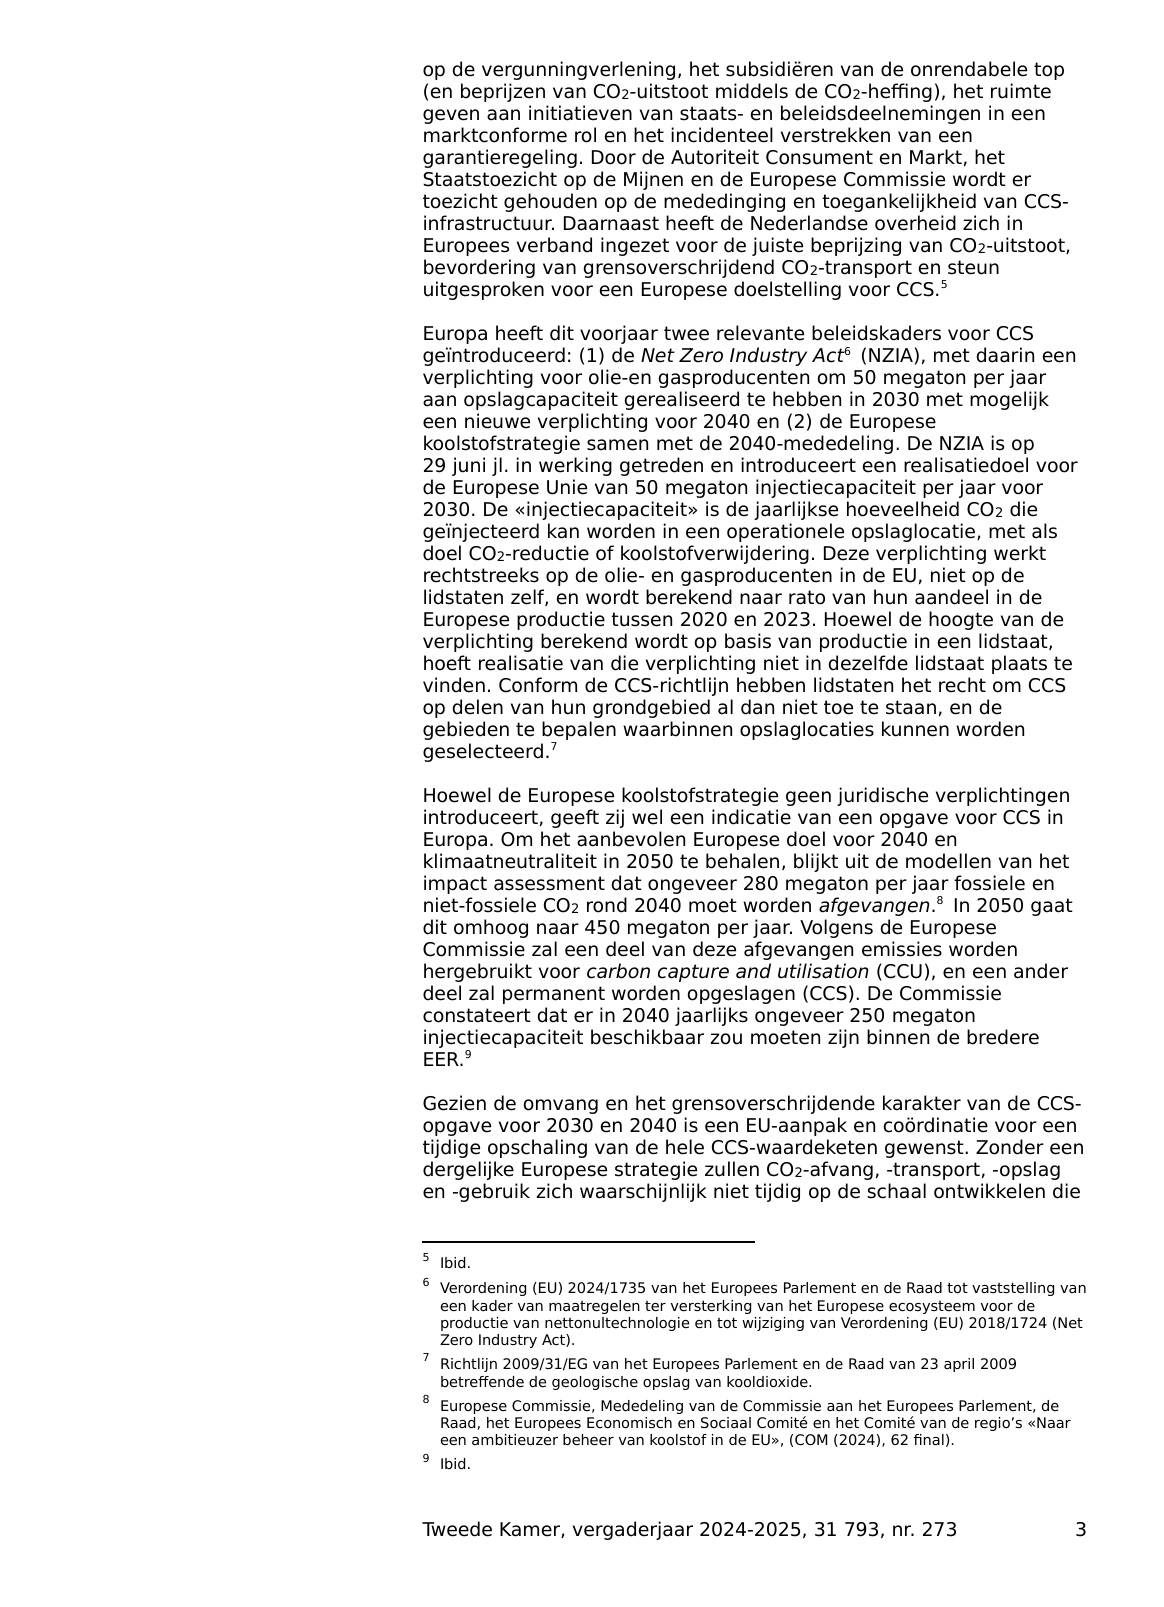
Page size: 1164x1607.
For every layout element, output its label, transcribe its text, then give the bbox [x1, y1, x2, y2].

text Europese Commissie, Mededeling van de Commissie aan het Europees Parlement, de Raad, het Europees Economisch en Sociaal Comité en het Comité van de regio’s «Naar een ambitieuzer beheer van koolstof in de EU», (COM (2024), 62 final). [422, 1393, 1087, 1449]
text Richtlijn 2009/31/EG van het Europees Parlement en de Raad van 23 april 2009 betreffende de geologische opslag van kooldioxide. [422, 1352, 1087, 1391]
text Hoewel de Europese koolstofstrategie geen juridische verplichtingen introduceert, geeft zij wel een indicatie van een opgave voor CCS in Europa. Om het aanbevolen Europese doel voor 2040 en klimaatneutraliteit in 2050 te behalen, blijkt uit de modellen van het impact assessment dat ongeveer 280 megaton per jaar fossiele en niet-fossiele CO2 rond 2040 moet worden afgevangen. In 2050 gaat dit omhoog naar 450 megaton per jaar. Volgens de Europese Commissie zal een deel van deze afgevangen emissies worden hergebruikt voor carbon capture and utilisation (CCU), en een ander deel zal permanent worden opgeslagen (CCS). De Commissie constateert dat er in 2040 jaarlijks ongeveer 250 megaton injectiecapaciteit beschikbaar zou moeten zijn binnen de bredere EER. [422, 785, 1087, 1071]
text op de vergunningverlening, het subsidiëren van de onrendabele top (en beprijzen van CO2-uitstoot middels de CO2-heffing), het ruimte geven aan initiatieven van staats- en beleidsdeelnemingen in een marktconforme rol en het incidenteel verstrekken van een garantieregeling. Door de Autoriteit Consument en Markt, het Staatstoezicht op de Mijnen en de Europese Commissie wordt er toezicht gehouden op de mededinging en toegankelijkheid van CCS-infrastructuur. Daarnaast heeft de Nederlandse overheid zich in Europees verband ingezet voor de juiste beprijzing van CO2-uitstoot, bevordering van grensoverschrijdend CO2-transport en steun uitgesproken voor een Europese doelstelling voor CCS. [422, 59, 1087, 301]
text Ibid. [422, 1452, 1087, 1474]
text Europa heeft dit voorjaar twee relevante beleidskaders voor CCS geïntroduceerd: (1) de Net Zero Industry Act (NZIA), met daarin een verplichting voor olie-en gasproducenten om 50 megaton per jaar aan opslagcapaciteit gerealiseerd te hebben in 2030 met mogelijk een nieuwe verplichting voor 2040 en (2) de Europese koolstofstrategie samen met de 2040-mededeling. De NZIA is op 29 juni jl. in werking getreden en introduceert een realisatiedoel voor de Europese Unie van 50 megaton injectiecapaciteit per jaar voor 2030. De «injectiecapaciteit» is de jaarlijkse hoeveelheid CO2 die geïnjecteerd kan worden in een operationele opslaglocatie, met als doel CO2-reductie of koolstofverwijdering. Deze verplichting werkt rechtstreeks op de olie- en gasproducenten in de EU, niet op de lidstaten zelf, en wordt berekend naar rato van hun aandeel in de Europese productie tussen 2020 en 2023. Hoewel de hoogte van de verplichting berekend wordt op basis van productie in een lidstaat, hoeft realisatie van die verplichting niet in dezelfde lidstaat plaats te vinden. Conform de CCS-richtlijn hebben lidstaten het recht om CCS op delen van hun grondgebied al dan niet toe te staan, en de gebieden te bepalen waarbinnen opslaglocaties kunnen worden geselecteerd. [422, 323, 1087, 763]
text Gezien de omvang en het grensoverschrijdende karakter van de CCS-opgave voor 2030 en 2040 is een EU-aanpak en coördinatie voor een tijdige opschaling van de hele CCS-waardeketen gewenst. Zonder een dergelijke Europese strategie zullen CO2-afvang, -transport, -opslag en -gebruik zich waarschijnlijk niet tijdig op de schaal ontwikkelen die [422, 1093, 1087, 1203]
text Ibid. [422, 1251, 1087, 1273]
text Verordening (EU) 2024/1735 van het Europees Parlement en de Raad tot vaststelling van een kader van maatregelen ter versterking van het Europese ecosysteem voor de productie van nettonultechnologie en tot wijziging van Verordening (EU) 2018/1724 (Net Zero Industry Act). [422, 1276, 1087, 1349]
